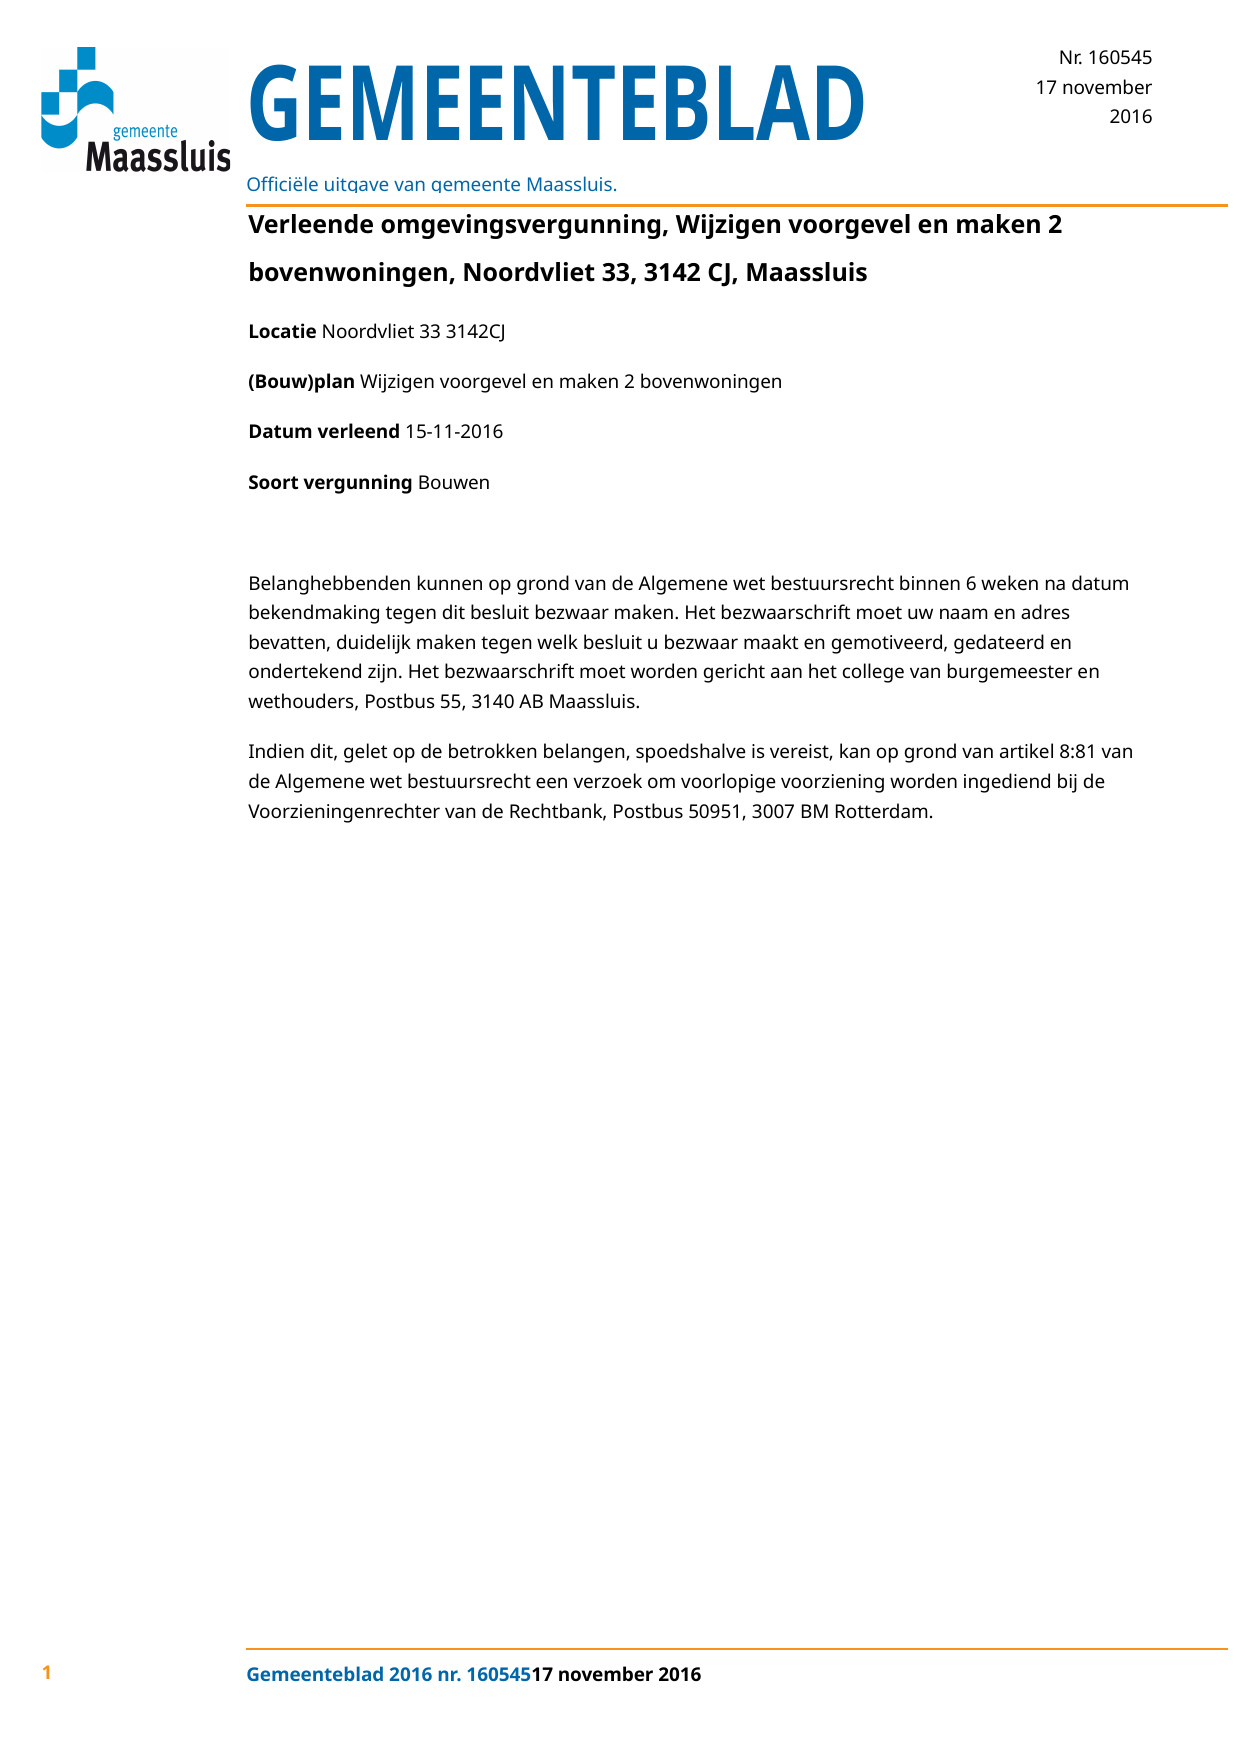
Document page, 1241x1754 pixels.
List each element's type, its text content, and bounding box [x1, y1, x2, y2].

text Verleende omgevingsvergunning, Wijzigen voorgevel en maken 2 bovenwoningen, Noordvliet 33, 3142 CJ, Maassluis [248, 207, 1152, 288]
text (Bouw)plan Wijzigen voorgevel en maken 2 bovenwoningen [248, 368, 1152, 394]
text Datum verleend 15-11-2016 [248, 419, 1152, 444]
picture [41, 47, 231, 172]
picture [41, 47, 77, 92]
text Indien dit, gelet op de betrokken belangen, spoedshalve is vereist, kan op grond van artikel 8:81 van de Algemene wet bestuursrecht een verzoek om voorlopige voorziening worden ingediend bij de Voorzieningenrechter van de Rechtbank, Postbus 50951, 3007 BM Rotterdam. [248, 739, 1152, 824]
text Soort vergunning Bouwen [248, 469, 1152, 495]
text Belanghebbenden kunnen op grond van de Algemene wet bestuursrecht binnen 6 weken na datum bekendmaking tegen dit besluit bezwaar maken. Het bezwaarschrift moet uw naam en adres bevatten, duidelijk maken tegen welk besluit u bezwaar maakt en gemotiveerd, gedateerd en ondertekend zijn. Het bezwaarschrift moet worden gericht aan het college van burgemeester en wethouders, Postbus 55, 3140 AB Maassluis. [248, 570, 1152, 714]
text Locatie Noordvliet 33 3142CJ [248, 318, 1152, 344]
